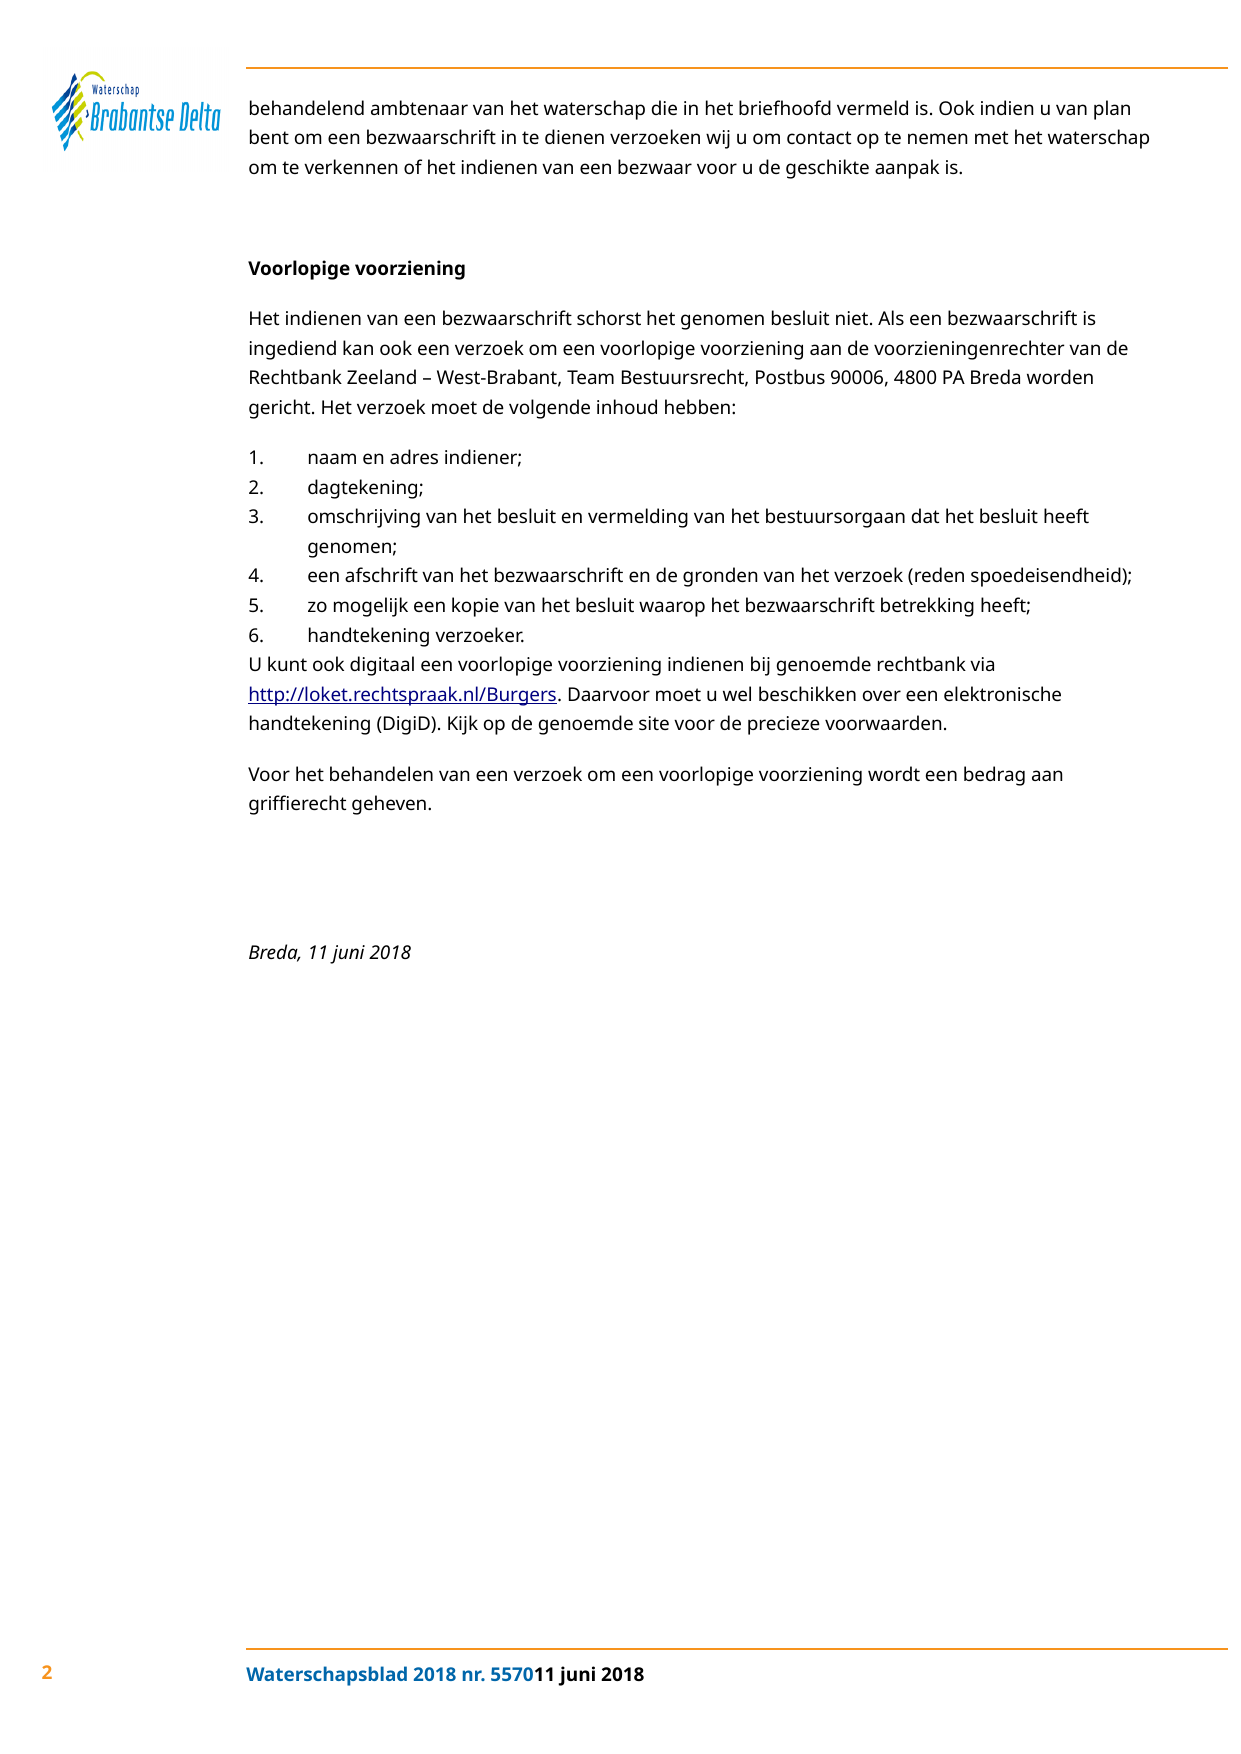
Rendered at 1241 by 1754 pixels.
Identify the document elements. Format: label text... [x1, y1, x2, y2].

text Breda, 11 juni 2018 [248, 939, 1152, 965]
list zo mogelijk een kopie van het besluit waarop het bezwaarschrift betrekking heeft; [248, 592, 1152, 618]
text Voorlopige voorziening [248, 255, 1152, 281]
text Het indienen van een bezwaarschrift schorst het genomen besluit niet. Als een bezwaarschrift is ingediend kan ook een verzoek om een voorlopige voorziening aan de voorzieningenrechter van de Rechtbank Zeeland – West-Brabant, Team Bestuursrecht, Postbus 90006, 4800 PA Breda worden gericht. Het verzoek moet de volgende inhoud hebben: [248, 305, 1152, 420]
list omschrijving van het besluit en vermelding van het bestuursorgaan dat het besluit heeft genomen; [248, 503, 1152, 559]
text Voor het behandelen van een verzoek om een voorlopige voorziening wordt een bedrag aan griffierecht geheven. [248, 761, 1152, 816]
list een afschrift van het bezwaarschrift en de gronden van het verzoek (reden spoedeisendheid); [248, 563, 1152, 588]
list handtekening verzoeker. [248, 622, 1152, 648]
picture [41, 47, 231, 172]
text U kunt ook digitaal een voorlopige voorziening indienen bij genoemde rechtbank via http://loket.rechtspraak.nl/Burgers. Daarvoor moet u wel beschikken over een elektronische handtekening (DigiD). Kijk op de genoemde site voor de precieze voorwaarden. [248, 651, 1152, 736]
list naam en adres indiener; [248, 444, 1152, 470]
text behandelend ambtenaar van het waterschap die in het briefhoofd vermeld is. Ook indien u van plan bent om een bezwaarschrift in te dienen verzoeken wij u om contact op te nemen met het waterschap om te verkennen of het indienen van een bezwaar voor u de geschikte aanpak is. [248, 95, 1152, 180]
list dagtekening; [248, 474, 1152, 500]
